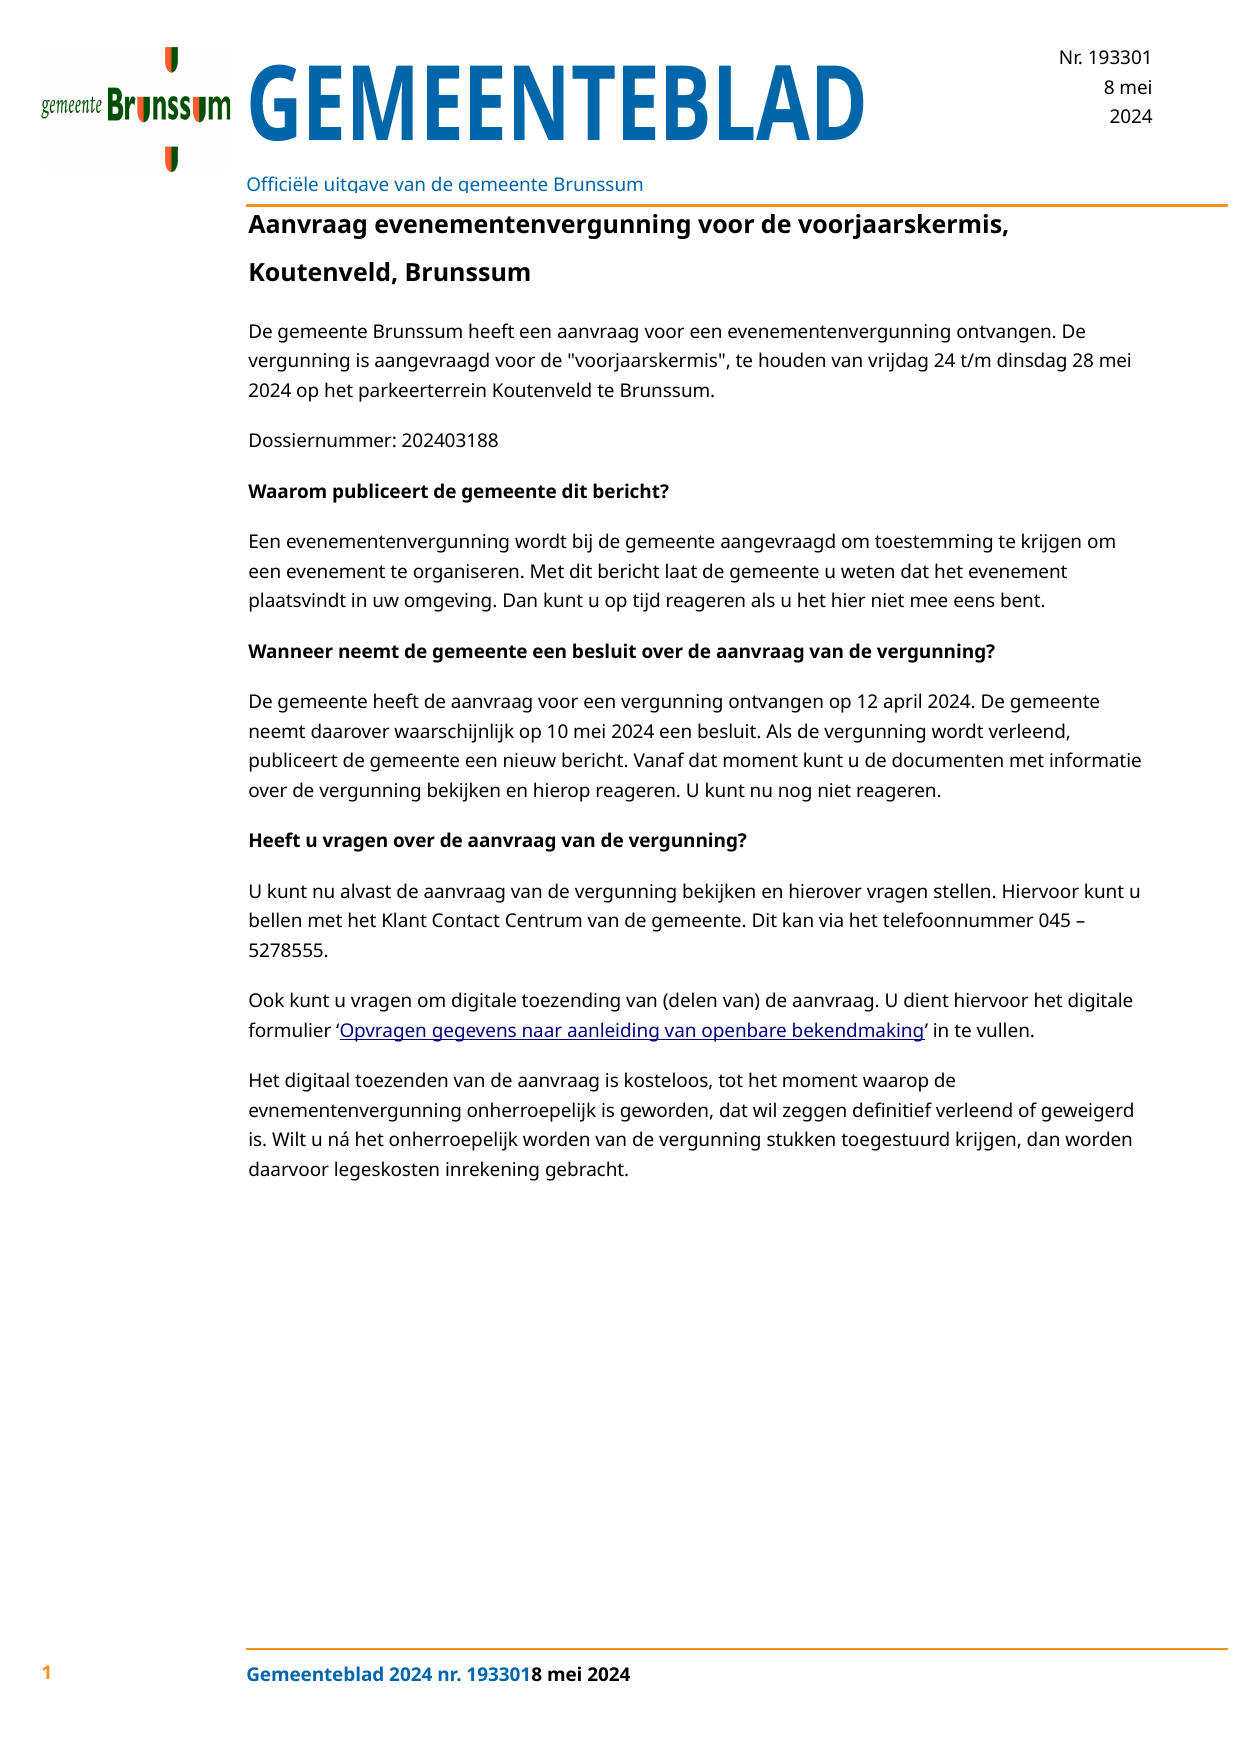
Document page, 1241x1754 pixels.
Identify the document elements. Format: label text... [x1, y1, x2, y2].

text Wanneer neemt de gemeente een besluit over de aanvraag van de vergunning? [248, 638, 1152, 664]
text Waarom publiceert de gemeente dit bericht? [248, 478, 1152, 504]
text Aanvraag evenementenvergunning voor de voorjaarskermis, Koutenveld, Brunssum [248, 207, 1152, 288]
text Een evenementenvergunning wordt bij de gemeente aangevraagd om toestemming te krijgen om een evenement te organiseren. Met dit bericht laat de gemeente u weten dat het evenement plaatsvindt in uw omgeving. Dan kunt u op tijd reageren als u het hier niet mee eens bent. [248, 528, 1152, 613]
text U kunt nu alvast de aanvraag van de vergunning bekijken en hierover vragen stellen. Hiervoor kunt u bellen met het Klant Contact Centrum van de gemeente. Dit kan via het telefoonnummer 045 – 5278555. [248, 878, 1152, 963]
text Dossiernummer: 202403188 [248, 427, 1152, 453]
text Heeft u vragen over de aanvraag van de vergunning? [248, 827, 1152, 853]
text Ook kunt u vragen om digitale toezending van (delen van) de aanvraag. U dient hiervoor het digitale formulier ‘Opvragen gegevens naar aanleiding van openbare bekendmaking’ in te vullen. [248, 987, 1152, 1043]
text De gemeente Brunssum heeft een aanvraag voor een evenementenvergunning ontvangen. De vergunning is aangevraagd voor de "voorjaarskermis", te houden van vrijdag 24 t/m dinsdag 28 mei 2024 op het parkeerterrein Koutenveld te Brunssum. [248, 318, 1152, 403]
picture [41, 47, 231, 172]
text Het digitaal toezenden van de aanvraag is kosteloos, tot het moment waarop de evnementenvergunning onherroepelijk is geworden, dat wil zeggen definitief verleend of geweigerd is. Wilt u ná het onherroepelijk worden van de vergunning stukken toegestuurd krijgen, dan worden daarvoor legeskosten inrekening gebracht. [248, 1067, 1152, 1182]
text De gemeente heeft de aanvraag voor een vergunning ontvangen op 12 april 2024. De gemeente neemt daarover waarschijnlijk op 10 mei 2024 een besluit. Als de vergunning wordt verleend, publiceert de gemeente een nieuw bericht. Vanaf dat moment kunt u de documenten met informatie over de vergunning bekijken en hierop reageren. U kunt nu nog niet reageren. [248, 688, 1152, 803]
